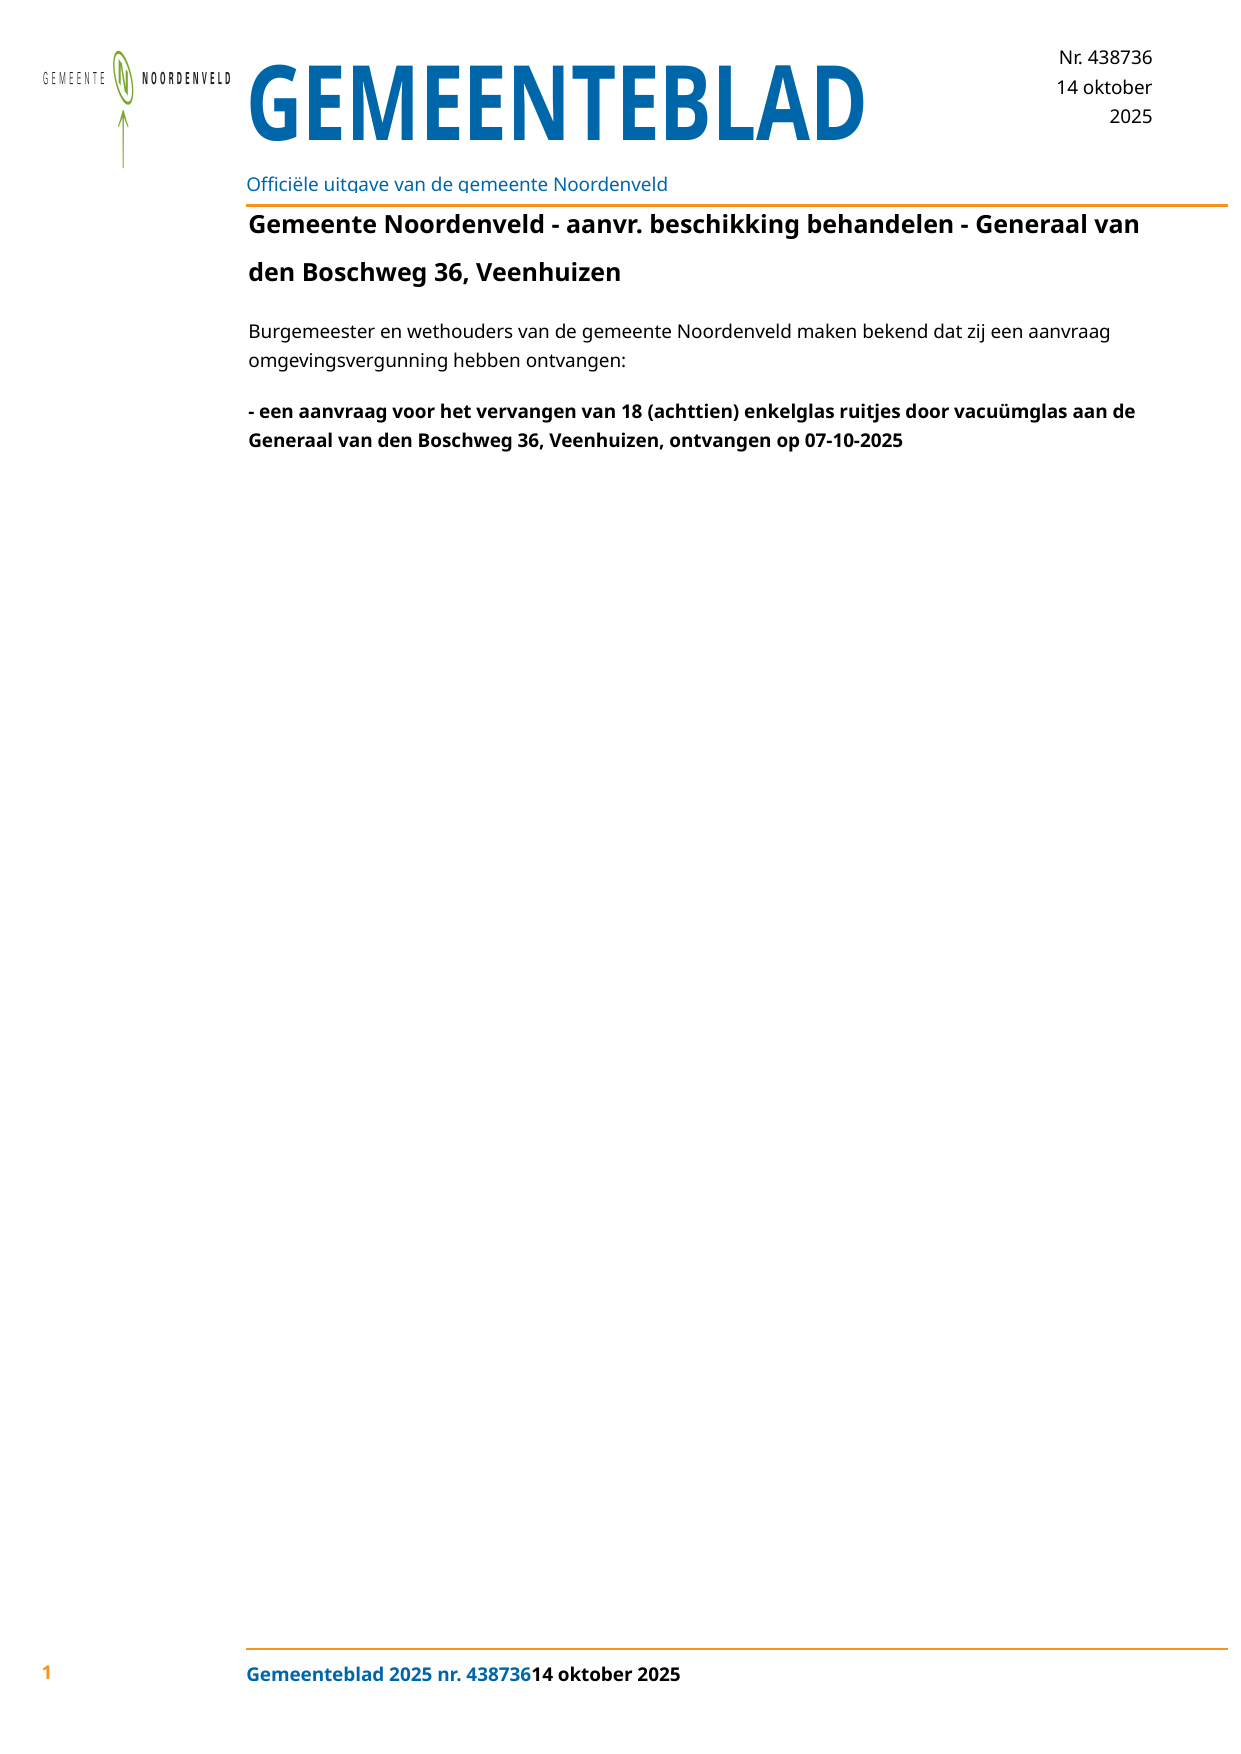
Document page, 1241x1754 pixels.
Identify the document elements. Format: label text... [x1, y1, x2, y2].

text Gemeente Noordenveld - aanvr. beschikking behandelen - Generaal van den Boschweg 36, Veenhuizen [248, 207, 1152, 288]
text - een aanvraag voor het vervangen van 18 (achttien) enkelglas ruitjes door vacuümglas aan de Generaal van den Boschweg 36, Veenhuizen, ontvangen op 07-10-2025 [248, 398, 1152, 453]
picture [41, 47, 231, 172]
text Burgemeester en wethouders van de gemeente Noordenveld maken bekend dat zij een aanvraag omgevingsvergunning hebben ontvangen: [248, 318, 1152, 373]
